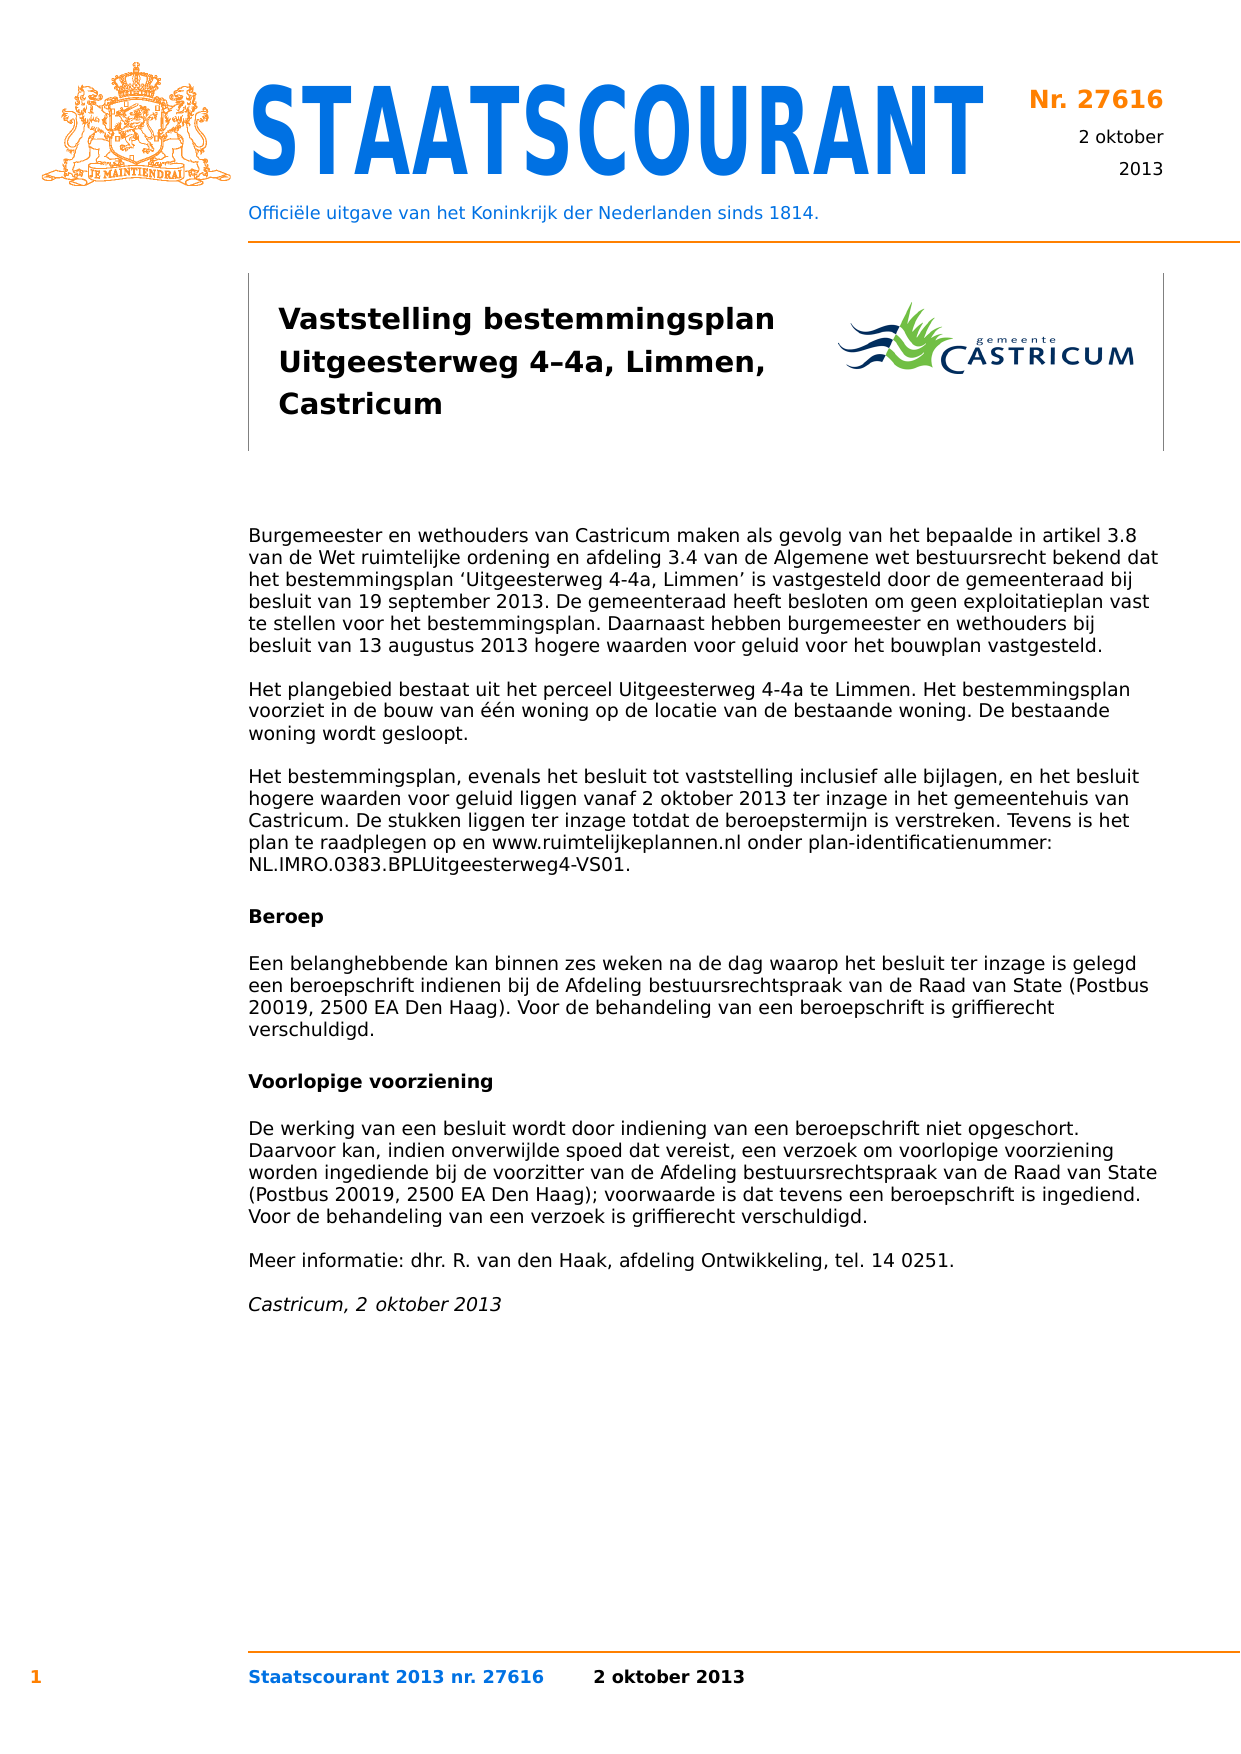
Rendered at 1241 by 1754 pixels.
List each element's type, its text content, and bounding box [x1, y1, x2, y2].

table_cell 2013 [998, 153, 1240, 203]
table_cell Officiële uitgave van het Koninkrijk der Nederlanden sinds 1814. [248, 203, 1240, 241]
text De werking van een besluit wordt door indiening van een beroepschrift niet opgeschort. Daarvoor kan, indien onverwijlde spoed dat vereist, een verzoek om voorlopige voorziening worden ingediende bij de voorzitter van de Afdeling bestuursrechtspraak van de Raad van State (Postbus 20019, 2500 EA Den Haag); voorwaarde is dat tevens een beroepschrift is ingediend. Voor de behandeling van een verzoek is griffierecht verschuldigd. [248, 1118, 1163, 1228]
table_header [25, 62, 248, 241]
subtitle Voorlopige voorziening [248, 1071, 1163, 1093]
table_header STAATSCOURANT [248, 62, 998, 203]
table_header Nr. 27616 [998, 62, 1240, 121]
text Meer informatie: dhr. R. van den Haak, afdeling Ontwikkeling, tel. 14 0251. [248, 1250, 1163, 1272]
text Een belanghebbende kan binnen zes weken na de dag waarop het besluit ter inzage is gelegd een beroepschrift indienen bij de Afdeling bestuursrechtspraak van de Raad van State (Postbus 20019, 2500 EA Den Haag). Voor de behandeling van een beroepschrift is griffierecht verschuldigd. [248, 953, 1163, 1041]
subtitle Vaststelling bestemmingsplan Uitgeesterweg 4–4a, Limmen, Castricum [249, 273, 1163, 451]
text Castricum, 2 oktober 2013 [248, 1294, 1163, 1316]
subtitle Beroep [248, 906, 1163, 928]
text Het bestemmingsplan, evenals het besluit tot vaststelling inclusief alle bijlagen, en het besluit hogere waarden voor geluid liggen vanaf 2 oktober 2013 ter inzage in het gemeentehuis van Castricum. De stukken liggen ter inzage totdat de beroepstermijn is verstreken. Tevens is het plan te raadplegen op en www.ruimtelijkeplannen.nl onder plan-identificatienummer: NL.IMRO.0383.BPLUitgeesterweg4-VS01. [248, 766, 1163, 876]
picture [41, 62, 231, 186]
text Burgemeester en wethouders van Castricum maken als gevolg van het bepaalde in artikel 3.8 van de Wet ruimtelijke ordening en afdeling 3.4 van de Algemene wet bestuursrecht bekend dat het bestemmingsplan ‘Uitgeesterweg 4-4a, Limmen’ is vastgesteld door de gemeenteraad bij besluit van 19 september 2013. De gemeenteraad heeft besloten om geen exploitatieplan vast te stellen voor het bestemmingsplan. Daarnaast hebben burgemeester en wethouders bij besluit van 13 augustus 2013 hogere waarden voor geluid voor het bouwplan vastgesteld. [248, 525, 1163, 657]
text Het plangebied bestaat uit het perceel Uitgeesterweg 4-4a te Limmen. Het bestemmingsplan voorziet in de bouw van één woning op de locatie van de bestaande woning. De bestaande woning wordt gesloopt. [248, 678, 1163, 744]
picture [838, 302, 1134, 374]
table_cell 2 oktober [998, 121, 1240, 153]
